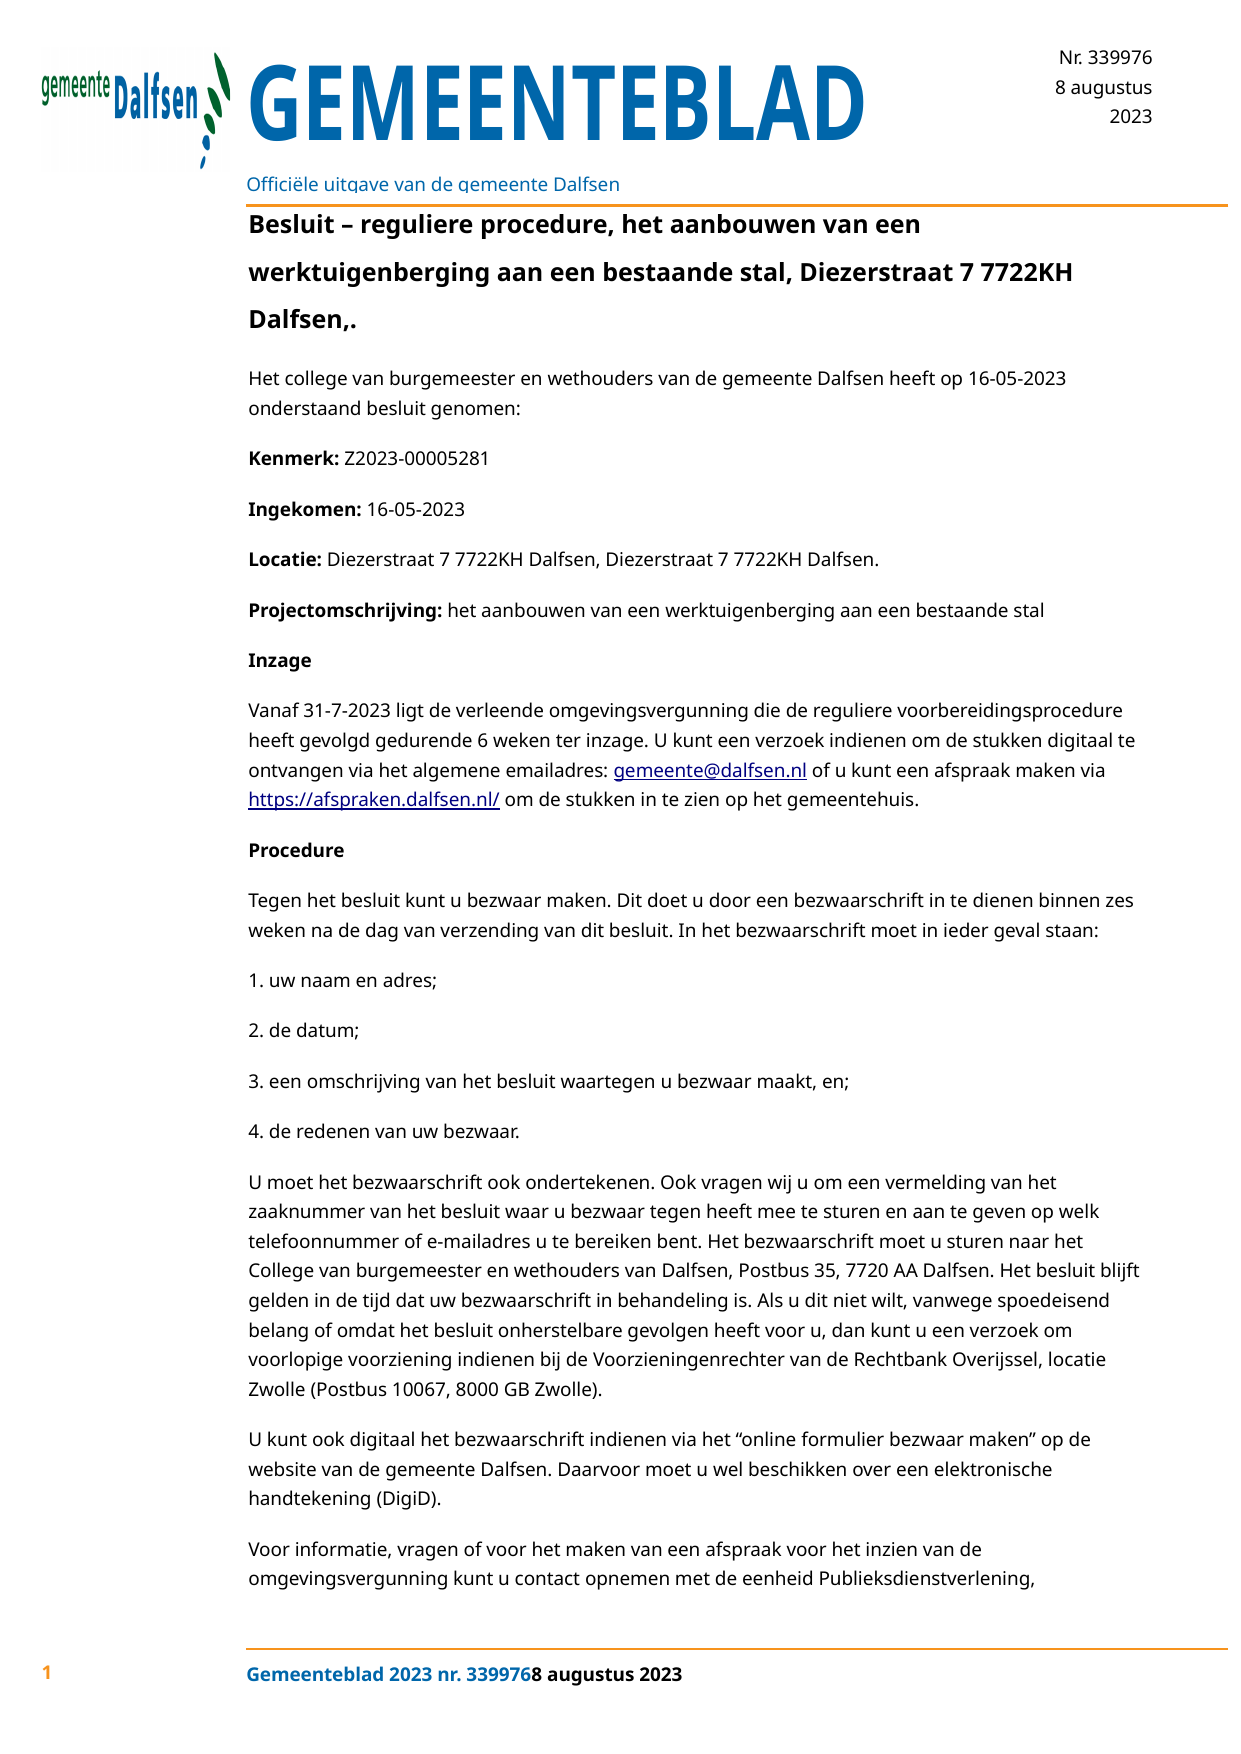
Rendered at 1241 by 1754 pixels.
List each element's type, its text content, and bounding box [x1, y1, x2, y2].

text 2. de datum; [248, 1018, 1152, 1043]
text U kunt ook digitaal het bezwaarschrift indienen via het “online formulier bezwaar maken” op de website van de gemeente Dalfsen. Daarvoor moet u wel beschikken over een elektronische handtekening (DigiD). [248, 1426, 1152, 1511]
text Besluit – reguliere procedure, het aanbouwen van een werktuigenberging aan een bestaande stal, Diezerstraat 7 7722KH Dalfsen,. [248, 207, 1152, 336]
text Procedure [248, 837, 1152, 862]
text 1. uw naam en adres; [248, 967, 1152, 993]
text Kenmerk: Z2023-00005281 [248, 446, 1152, 471]
text Ingekomen: 16-05-2023 [248, 496, 1152, 522]
text Tegen het besluit kunt u bezwaar maken. Dit doet u door een bezwaarschrift in te dienen binnen zes weken na de dag van verzending van dit besluit. In het bezwaarschrift moet in ieder geval staan: [248, 887, 1152, 942]
text U moet het bezwaarschrift ook ondertekenen. Ook vragen wij u om een vermelding van het zaaknummer van het besluit waar u bezwaar tegen heeft mee te sturen en aan te geven op welk telefoonnummer of e-mailadres u te bereiken bent. Het bezwaarschrift moet u sturen naar het College van burgemeester en wethouders van Dalfsen, Postbus 35, 7720 AA Dalfsen. Het besluit blijft gelden in de tijd dat uw bezwaarschrift in behandeling is. Als u dit niet wilt, vanwege spoedeisend belang of omdat het besluit onherstelbare gevolgen heeft voor u, dan kunt u een verzoek om voorlopige voorziening indienen bij de Voorzieningenrechter van de Rechtbank Overijssel, locatie Zwolle (Postbus 10067, 8000 GB Zwolle). [248, 1169, 1152, 1402]
text Voor informatie, vragen of voor het maken van een afspraak voor het inzien van de omgevingsvergunning kunt u contact opnemen met de eenheid Publieksdienstverlening, [248, 1536, 1152, 1591]
text 4. de redenen van uw bezwaar. [248, 1118, 1152, 1144]
text Inzage [248, 647, 1152, 673]
text Het college van burgemeester en wethouders van de gemeente Dalfsen heeft op 16-05-2023 onderstaand besluit genomen: [248, 366, 1152, 421]
text Locatie: Diezerstraat 7 7722KH Dalfsen, Diezerstraat 7 7722KH Dalfsen. [248, 546, 1152, 572]
text 3. een omschrijving van het besluit waartegen u bezwaar maakt, en; [248, 1068, 1152, 1094]
text Projectomschrijving: het aanbouwen van een werktuigenberging aan een bestaande stal [248, 597, 1152, 622]
picture [41, 47, 231, 172]
text Vanaf 31-7-2023 ligt de verleende omgevingsvergunning die de reguliere voorbereidingsprocedure heeft gevolgd gedurende 6 weken ter inzage. U kunt een verzoek indienen om de stukken digitaal te ontvangen via het algemene emailadres: gemeente@dalfsen.nl of u kunt een afspraak maken via https://afspraken.dalfsen.nl/ om de stukken in te zien op het gemeentehuis. [248, 698, 1152, 812]
